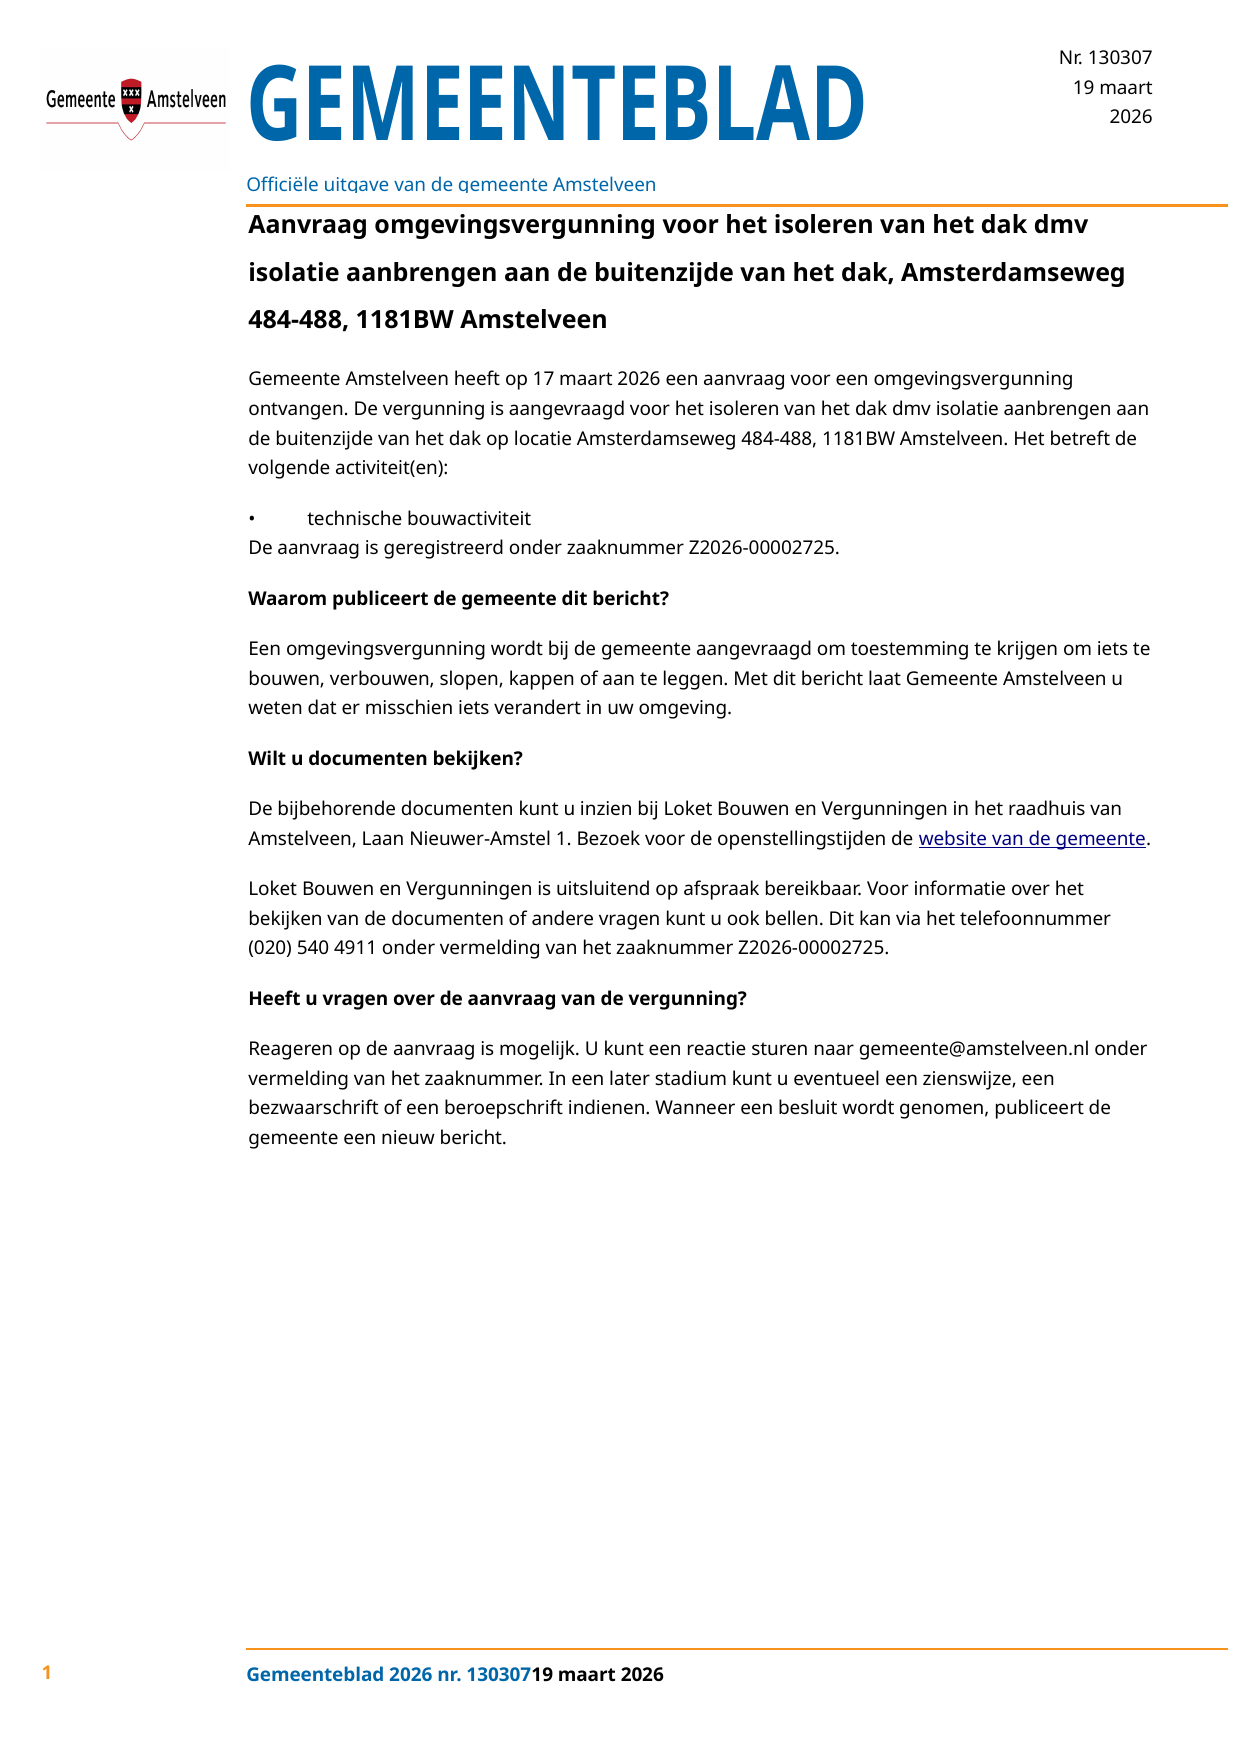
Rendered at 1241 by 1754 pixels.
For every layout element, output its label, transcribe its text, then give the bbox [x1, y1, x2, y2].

text Gemeente Amstelveen heeft op 17 maart 2026 een aanvraag voor een omgevingsvergunning ontvangen. De vergunning is aangevraagd voor het isoleren van het dak dmv isolatie aanbrengen aan de buitenzijde van het dak op locatie Amsterdamseweg 484-488, 1181BW Amstelveen. Het betreft de volgende activiteit(en): [248, 366, 1152, 480]
text Reageren op de aanvraag is mogelijk. U kunt een reactie sturen naar gemeente@amstelveen.nl onder vermelding van het zaaknummer. In een later stadium kunt u eventueel een zienswijze, een bezwaarschrift of een beroepschrift indienen. Wanneer een besluit wordt genomen, publiceert de gemeente een nieuw bericht. [248, 1035, 1152, 1149]
text Wilt u documenten bekijken? [248, 745, 1152, 770]
text Heeft u vragen over de aanvraag van de vergunning? [248, 985, 1152, 1010]
text Aanvraag omgevingsvergunning voor het isoleren van het dak dmv isolatie aanbrengen aan de buitenzijde van het dak, Amsterdamseweg 484-488, 1181BW Amstelveen [248, 207, 1152, 336]
list technische bouwactiviteit [248, 505, 1152, 530]
text De aanvraag is geregistreerd onder zaaknummer Z2026-00002725. [248, 534, 1152, 560]
text Loket Bouwen en Vergunningen is uitsluitend op afspraak bereikbaar. Voor informatie over het bekijken van de documenten of andere vragen kunt u ook bellen. Dit kan via het telefoonnummer (020) 540 4911 onder vermelding van het zaaknummer Z2026-00002725. [248, 875, 1152, 960]
text Waarom publiceert de gemeente dit bericht? [248, 585, 1152, 610]
text De bijbehorende documenten kunt u inzien bij Loket Bouwen en Vergunningen in het raadhuis van Amstelveen, Laan Nieuwer-Amstel 1. Bezoek voor de openstellingstijden de website van de gemeente. [248, 795, 1152, 850]
text Een omgevingsvergunning wordt bij de gemeente aangevraagd om toestemming te krijgen om iets te bouwen, verbouwen, slopen, kappen of aan te leggen. Met dit bericht laat Gemeente Amstelveen u weten dat er misschien iets verandert in uw omgeving. [248, 635, 1152, 720]
picture [41, 47, 231, 172]
